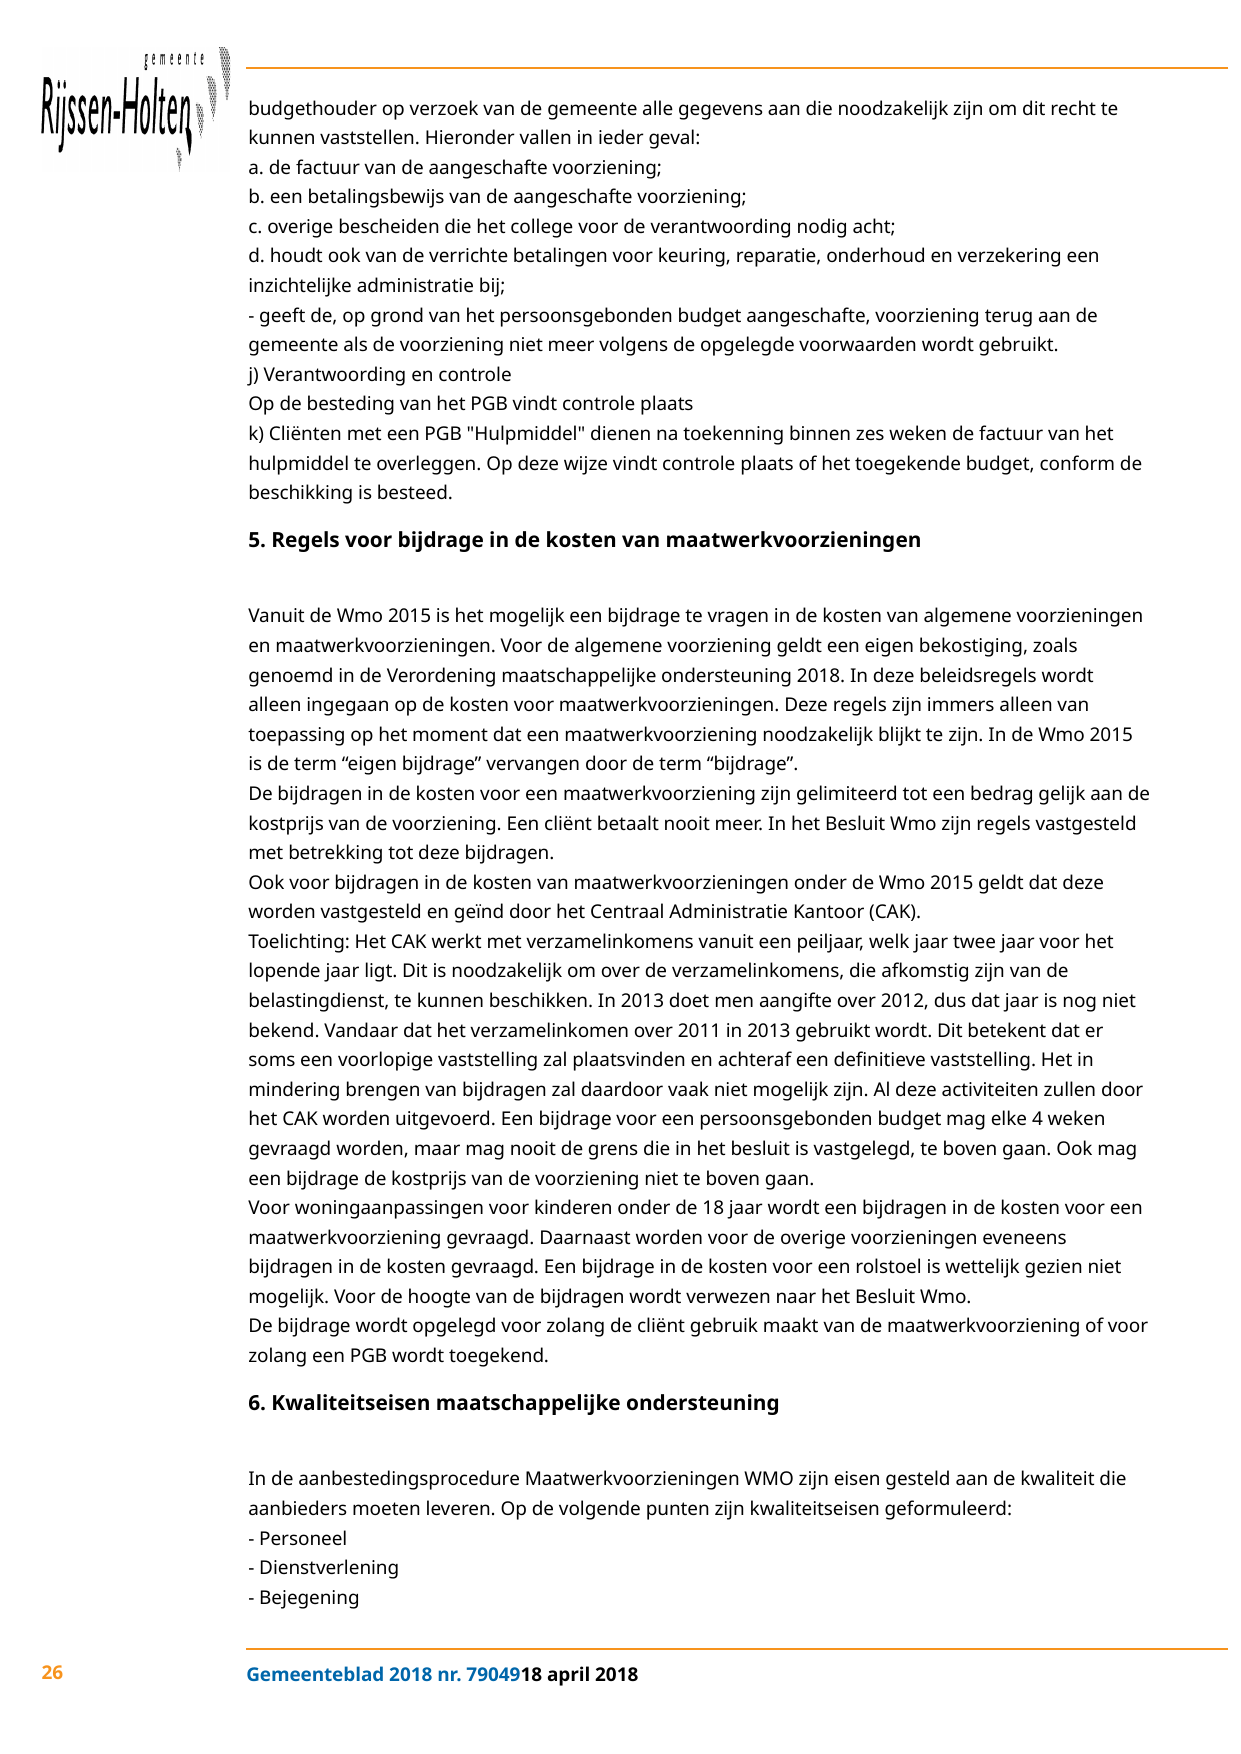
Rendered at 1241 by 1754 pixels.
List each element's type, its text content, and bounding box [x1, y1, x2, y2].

text b. een betalingsbewijs van de aangeschafte voorziening; [248, 183, 1152, 209]
text Voor woningaanpassingen voor kinderen onder de 18 jaar wordt een bijdragen in de kosten voor een maatwerkvoorziening gevraagd. Daarnaast worden voor de overige voorzieningen eveneens bijdragen in de kosten gevraagd. Een bijdrage in de kosten voor een rolstoel is wettelijk gezien niet mogelijk. Voor de hoogte van de bijdragen wordt verwezen naar het Besluit Wmo. [248, 1194, 1152, 1309]
text Op de besteding van het PGB vindt controle plaats [248, 391, 1152, 416]
text - geeft de, op grond van het persoonsgebonden budget aangeschafte, voorziening terug aan de gemeente als de voorziening niet meer volgens de opgelegde voorwaarden wordt gebruikt. [248, 302, 1152, 357]
text - Dienstverlening [248, 1554, 1152, 1580]
picture [41, 47, 231, 172]
text 5. Regels voor bijdrage in de kosten van maatwerkvoorzieningen [248, 525, 1152, 553]
text De bijdragen in de kosten voor een maatwerkvoorziening zijn gelimiteerd tot een bedrag gelijk aan de kostprijs van de voorziening. Een cliënt betaalt nooit meer. In het Besluit Wmo zijn regels vastgesteld met betrekking tot deze bijdragen. [248, 780, 1152, 865]
text De bijdrage wordt opgelegd voor zolang de cliënt gebruik maakt van de maatwerkvoorziening of voor zolang een PGB wordt toegekend. [248, 1313, 1152, 1368]
text budgethouder op verzoek van de gemeente alle gegevens aan die noodzakelijk zijn om dit recht te kunnen vaststellen. Hieronder vallen in ieder geval: [248, 95, 1152, 150]
text a. de factuur van de aangeschafte voorziening; [248, 154, 1152, 180]
text - Personeel [248, 1525, 1152, 1551]
text - Bejegening [248, 1584, 1152, 1610]
text k) Cliënten met een PGB "Hulpmiddel" dienen na toekenning binnen zes weken de factuur van het hulpmiddel te overleggen. Op deze wijze vindt controle plaats of het toegekende budget, conform de beschikking is besteed. [248, 420, 1152, 505]
text Vanuit de Wmo 2015 is het mogelijk een bijdrage te vragen in de kosten van algemene voorzieningen en maatwerkvoorzieningen. Voor de algemene voorziening geldt een eigen bekostiging, zoals genoemd in de Verordening maatschappelijke ondersteuning 2018. In deze beleidsregels wordt alleen ingegaan op de kosten voor maatwerkvoorzieningen. Deze regels zijn immers alleen van toepassing op het moment dat een maatwerkvoorziening noodzakelijk blijkt te zijn. In de Wmo 2015 is de term “eigen bijdrage” vervangen door de term “bijdrage”. [248, 603, 1152, 776]
text Ook voor bijdragen in de kosten van maatwerkvoorzieningen onder de Wmo 2015 geldt dat deze worden vastgesteld en geïnd door het Centraal Administratie Kantoor (CAK). [248, 869, 1152, 924]
text Toelichting: Het CAK werkt met verzamelinkomens vanuit een peiljaar, welk jaar twee jaar voor het lopende jaar ligt. Dit is noodzakelijk om over de verzamelinkomens, die afkomstig zijn van de belastingdienst, te kunnen beschikken. In 2013 doet men aangifte over 2012, dus dat jaar is nog niet bekend. Vandaar dat het verzamelinkomen over 2011 in 2013 gebruikt wordt. Dit betekent dat er soms een voorlopige vaststelling zal plaatsvinden en achteraf een definitieve vaststelling. Het in mindering brengen van bijdragen zal daardoor vaak niet mogelijk zijn. Al deze activiteiten zullen door het CAK worden uitgevoerd. Een bijdrage voor een persoonsgebonden budget mag elke 4 weken gevraagd worden, maar mag nooit de grens die in het besluit is vastgelegd, te boven gaan. Ook mag een bijdrage de kostprijs van de voorziening niet te boven gaan. [248, 928, 1152, 1191]
text j) Verantwoording en controle [248, 361, 1152, 387]
text 6. Kwaliteitseisen maatschappelijke ondersteuning [248, 1388, 1152, 1416]
text c. overige bescheiden die het college voor de verantwoording nodig acht; [248, 213, 1152, 239]
text In de aanbestedingsprocedure Maatwerkvoorzieningen WMO zijn eisen gesteld aan de kwaliteit die aanbieders moeten leveren. Op de volgende punten zijn kwaliteitseisen geformuleerd: [248, 1466, 1152, 1521]
text d. houdt ook van de verrichte betalingen voor keuring, reparatie, onderhoud en verzekering een inzichtelijke administratie bij; [248, 243, 1152, 298]
